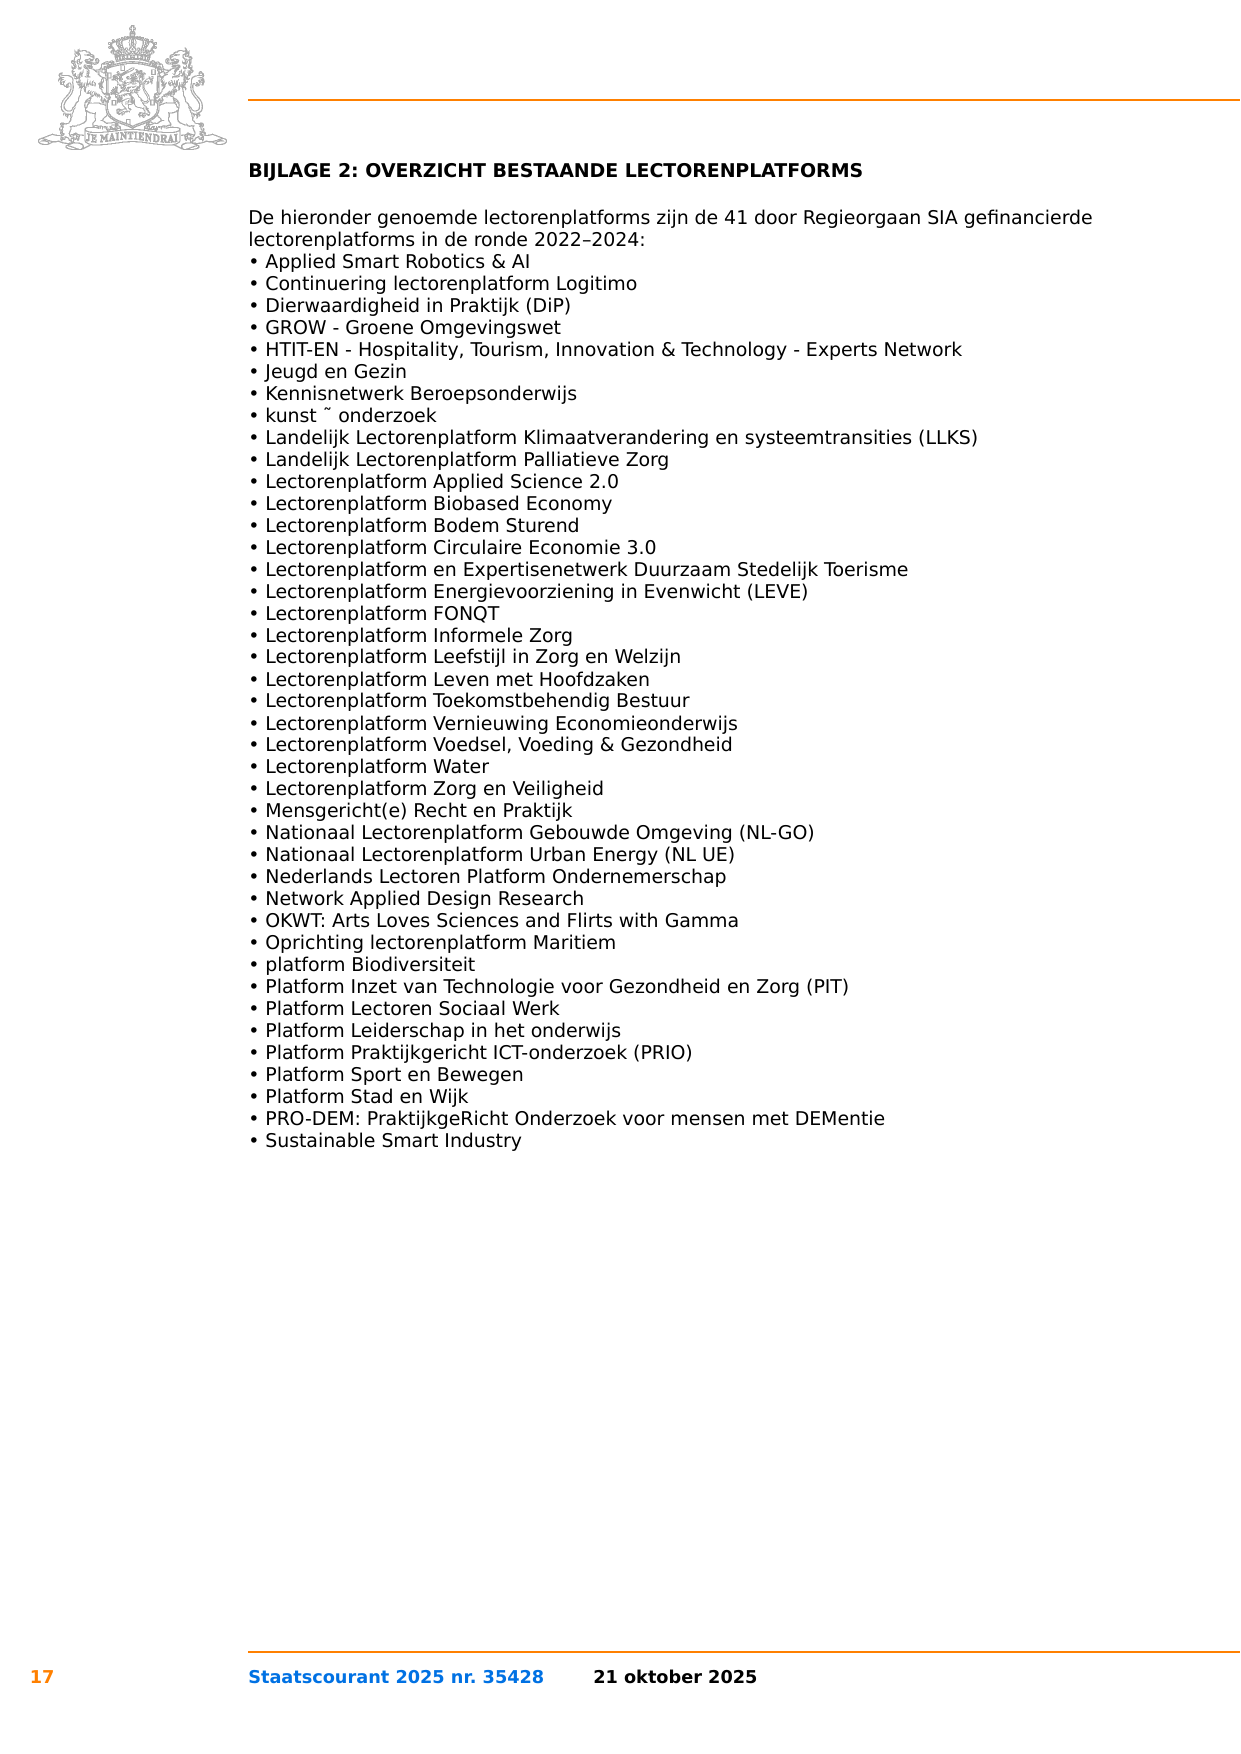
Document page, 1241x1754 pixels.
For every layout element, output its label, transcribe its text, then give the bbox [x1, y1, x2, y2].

text • Lectorenplatform Toekomstbehendig Bestuur [248, 690, 1163, 712]
text • Lectorenplatform Bodem Sturend [248, 514, 1163, 537]
text • Sustainable Smart Industry [248, 1130, 1163, 1152]
text • Continuering lectorenplatform Logitimo [248, 273, 1163, 295]
text • Lectorenplatform Circulaire Economie 3.0 [248, 537, 1163, 558]
text • Platform Praktijkgericht ICT-onderzoek (PRIO) [248, 1042, 1163, 1064]
text • OKWT: Arts Loves Sciences and Flirts with Gamma [248, 910, 1163, 932]
text • Lectorenplatform Voedsel, Voeding & Gezondheid [248, 734, 1163, 756]
picture [38, 25, 227, 150]
text • Mensgericht(e) Recht en Praktijk [248, 800, 1163, 822]
text • Platform Leiderschap in het onderwijs [248, 1020, 1163, 1042]
text • Lectorenplatform en Expertisenetwerk Duurzaam Stedelijk Toerisme [248, 558, 1163, 581]
text De hieronder genoemde lectorenplatforms zijn de 41 door Regieorgaan SIA gefinancierde lectorenplatforms in de ronde 2022–2024: [248, 207, 1163, 251]
text • Lectorenplatform Water [248, 756, 1163, 778]
subtitle BIJLAGE 2: OVERZICHT BESTAANDE LECTORENPLATFORMS [248, 160, 1163, 182]
text • Nationaal Lectorenplatform Urban Energy (NL UE) [248, 844, 1163, 866]
text • Landelijk Lectorenplatform Klimaatverandering en systeemtransities (LLKS) [248, 427, 1163, 449]
text • platform Biodiversiteit [248, 954, 1163, 976]
text • Lectorenplatform Zorg en Veiligheid [248, 778, 1163, 800]
text • Lectorenplatform Leefstijl in Zorg en Welzijn [248, 646, 1163, 668]
text • PRO-DEM: PraktijkgeRicht Onderzoek voor mensen met DEMentie [248, 1108, 1163, 1130]
text • Landelijk Lectorenplatform Palliatieve Zorg [248, 449, 1163, 471]
text • GROW - Groene Omgevingswet [248, 317, 1163, 339]
text • Lectorenplatform Biobased Economy [248, 493, 1163, 514]
text • Applied Smart Robotics & AI [248, 251, 1163, 273]
text • Lectorenplatform Energievoorziening in Evenwicht (LEVE) [248, 581, 1163, 602]
text • Platform Inzet van Technologie voor Gezondheid en Zorg (PIT) [248, 976, 1163, 998]
text • Platform Stad en Wijk [248, 1086, 1163, 1108]
text • Lectorenplatform Vernieuwing Economieonderwijs [248, 712, 1163, 734]
text • Oprichting lectorenplatform Maritiem [248, 932, 1163, 954]
text • Dierwaardigheid in Praktijk (DiP) [248, 295, 1163, 317]
text • Nationaal Lectorenplatform Gebouwde Omgeving (NL-GO) [248, 822, 1163, 844]
text • Nederlands Lectoren Platform Ondernemerschap [248, 866, 1163, 888]
text • Jeugd en Gezin [248, 361, 1163, 383]
text • Network Applied Design Research [248, 888, 1163, 910]
text • Lectorenplatform FONQT [248, 602, 1163, 624]
text • Lectorenplatform Informele Zorg [248, 624, 1163, 646]
text • HTIT-EN - Hospitality, Tourism, Innovation & Technology - Experts Network [248, 339, 1163, 361]
text • Lectorenplatform Leven met Hoofdzaken [248, 668, 1163, 690]
text • Kennisnetwerk Beroepsonderwijs [248, 383, 1163, 405]
text • Platform Lectoren Sociaal Werk [248, 998, 1163, 1020]
text • Lectorenplatform Applied Science 2.0 [248, 471, 1163, 493]
text • Platform Sport en Bewegen [248, 1064, 1163, 1086]
text • kunst ˜ onderzoek [248, 405, 1163, 427]
